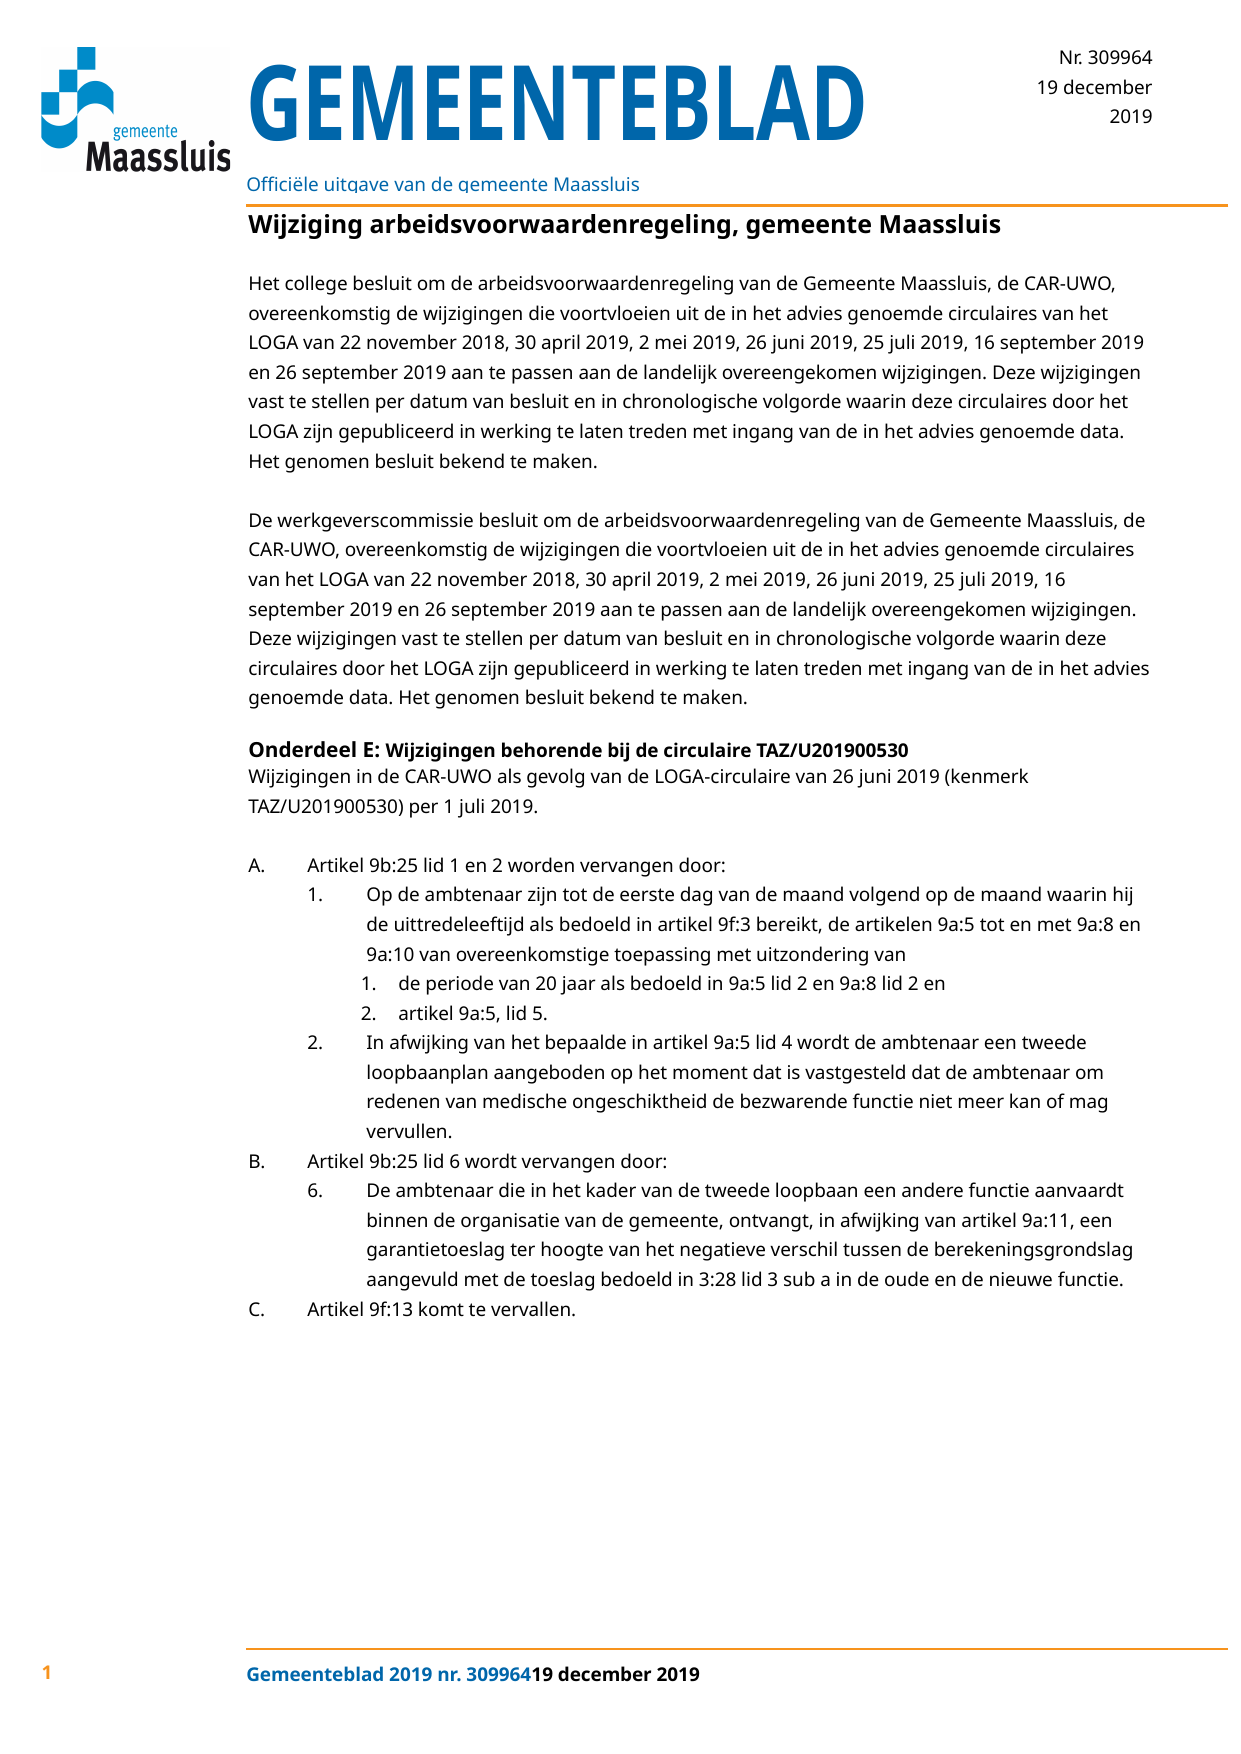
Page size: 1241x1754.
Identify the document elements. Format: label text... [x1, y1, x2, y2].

list Artikel 9f:13 komt te vervallen. [248, 1296, 1152, 1322]
picture [41, 47, 77, 92]
list artikel 9a:5, lid 5. [361, 1000, 1152, 1026]
text Wijziging arbeidsvoorwaardenregeling, gemeente Maassluis [248, 207, 1152, 241]
list Op de ambtenaar zijn tot de eerste dag van de maand volgend op de maand waarin hij de uittredeleeftijd als bedoeld in artikel 9f:3 bereikt, de artikelen 9a:5 tot en met 9a:8 en 9a:10 van overeenkomstige toepassing met uitzondering van [307, 882, 1152, 967]
text Wijzigingen in de CAR-UWO als gevolg van de LOGA-circulaire van 26 juni 2019 (kenmerk TAZ/U201900530) per 1 juli 2019. [248, 763, 1152, 819]
text Het college besluit om de arbeidsvoorwaardenregeling van de Gemeente Maassluis, de CAR-UWO, overeenkomstig de wijzigingen die voortvloeien uit de in het advies genoemde circulaires van het LOGA van 22 november 2018, 30 april 2019, 2 mei 2019, 26 juni 2019, 25 juli 2019, 16 september 2019 en 26 september 2019 aan te passen aan de landelijk overeengekomen wijzigingen. Deze wijzigingen vast te stellen per datum van besluit en in chronologische volgorde waarin deze circulaires door het LOGA zijn gepubliceerd in werking te laten treden met ingang van de in het advies genoemde data. Het genomen besluit bekend te maken. [248, 270, 1152, 473]
text Onderdeel E: Wijzigingen behorende bij de circulaire TAZ/U201900530 [248, 735, 1152, 763]
list In afwijking van het bepaalde in artikel 9a:5 lid 4 wordt de ambtenaar een tweede loopbaanplan aangeboden op het moment dat is vastgesteld dat de ambtenaar om redenen van medische ongeschiktheid de bezwarende functie niet meer kan of mag vervullen. [307, 1029, 1152, 1144]
list Artikel 9b:25 lid 6 wordt vervangen door: [248, 1148, 1152, 1174]
list De ambtenaar die in het kader van de tweede loopbaan een andere functie aanvaardt binnen de organisatie van de gemeente, ontvangt, in afwijking van artikel 9a:11, een garantietoeslag ter hoogte van het negatieve verschil tussen de berekeningsgrondslag aangevuld met de toeslag bedoeld in 3:28 lid 3 sub a in de oude en de nieuwe functie. [307, 1177, 1152, 1292]
text De werkgeverscommissie besluit om de arbeidsvoorwaardenregeling van de Gemeente Maassluis, de CAR-UWO, overeenkomstig de wijzigingen die voortvloeien uit de in het advies genoemde circulaires van het LOGA van 22 november 2018, 30 april 2019, 2 mei 2019, 26 juni 2019, 25 juli 2019, 16 september 2019 en 26 september 2019 aan te passen aan de landelijk overeengekomen wijzigingen. Deze wijzigingen vast te stellen per datum van besluit en in chronologische volgorde waarin deze circulaires door het LOGA zijn gepubliceerd in werking te laten treden met ingang van de in het advies genoemde data. Het genomen besluit bekend te maken. [248, 507, 1152, 710]
list de periode van 20 jaar als bedoeld in 9a:5 lid 2 en 9a:8 lid 2 en [361, 970, 1152, 996]
picture [41, 47, 231, 172]
list Artikel 9b:25 lid 1 en 2 worden vervangen door: [248, 852, 1152, 878]
